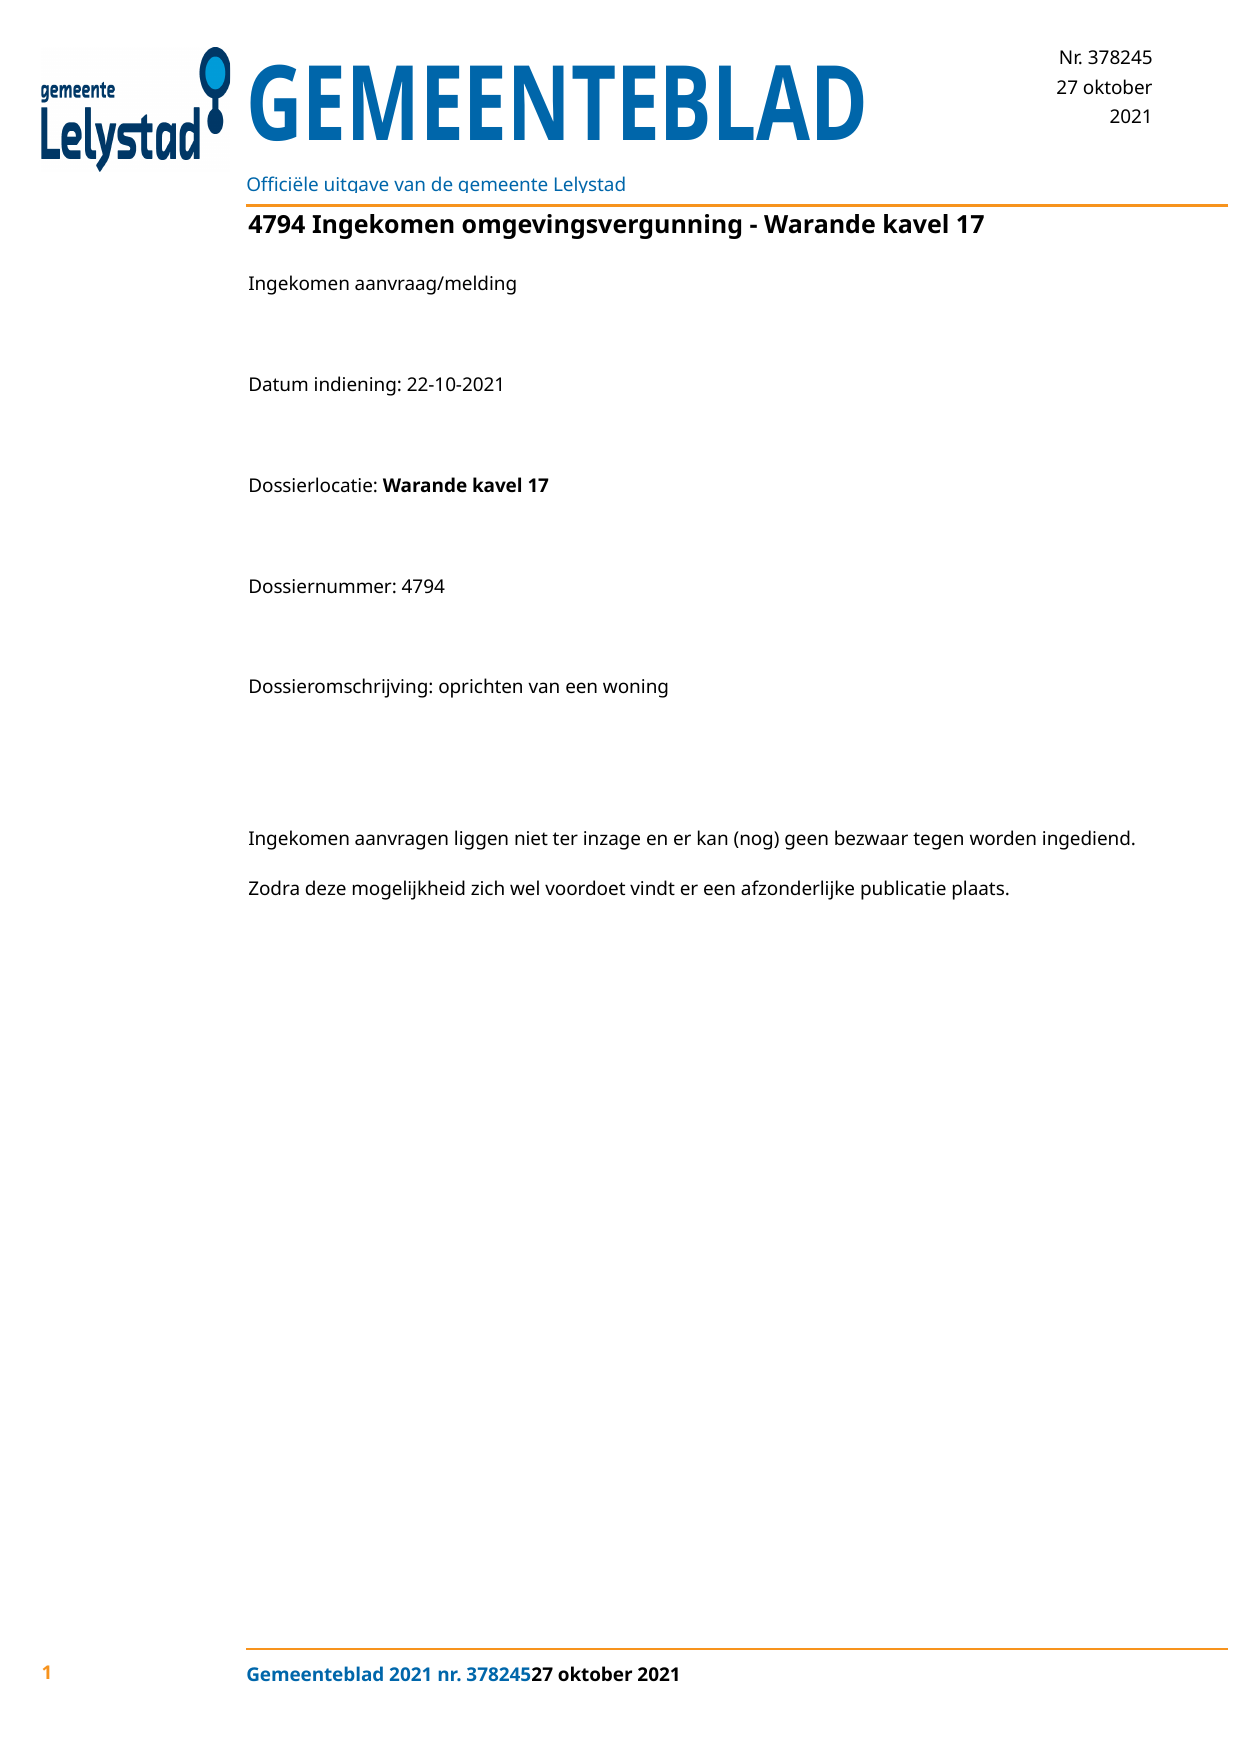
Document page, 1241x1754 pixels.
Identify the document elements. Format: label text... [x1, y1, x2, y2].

text Zodra deze mogelijkheid zich wel voordoet vindt er een afzonderlijke publicatie plaats. [248, 875, 1152, 901]
picture [41, 47, 231, 172]
text Ingekomen aanvraag/melding [248, 270, 1152, 296]
text Dossieromschrijving: oprichten van een woning [248, 674, 1152, 699]
text Datum indiening: 22-10-2021 [248, 371, 1152, 397]
text 4794 Ingekomen omgevingsvergunning - Warande kavel 17 [248, 207, 1152, 241]
text Dossiernummer: 4794 [248, 573, 1152, 598]
text Ingekomen aanvragen liggen niet ter inzage en er kan (nog) geen bezwaar tegen worden ingediend. [248, 825, 1152, 851]
text Dossierlocatie: Warande kavel 17 [248, 472, 1152, 498]
